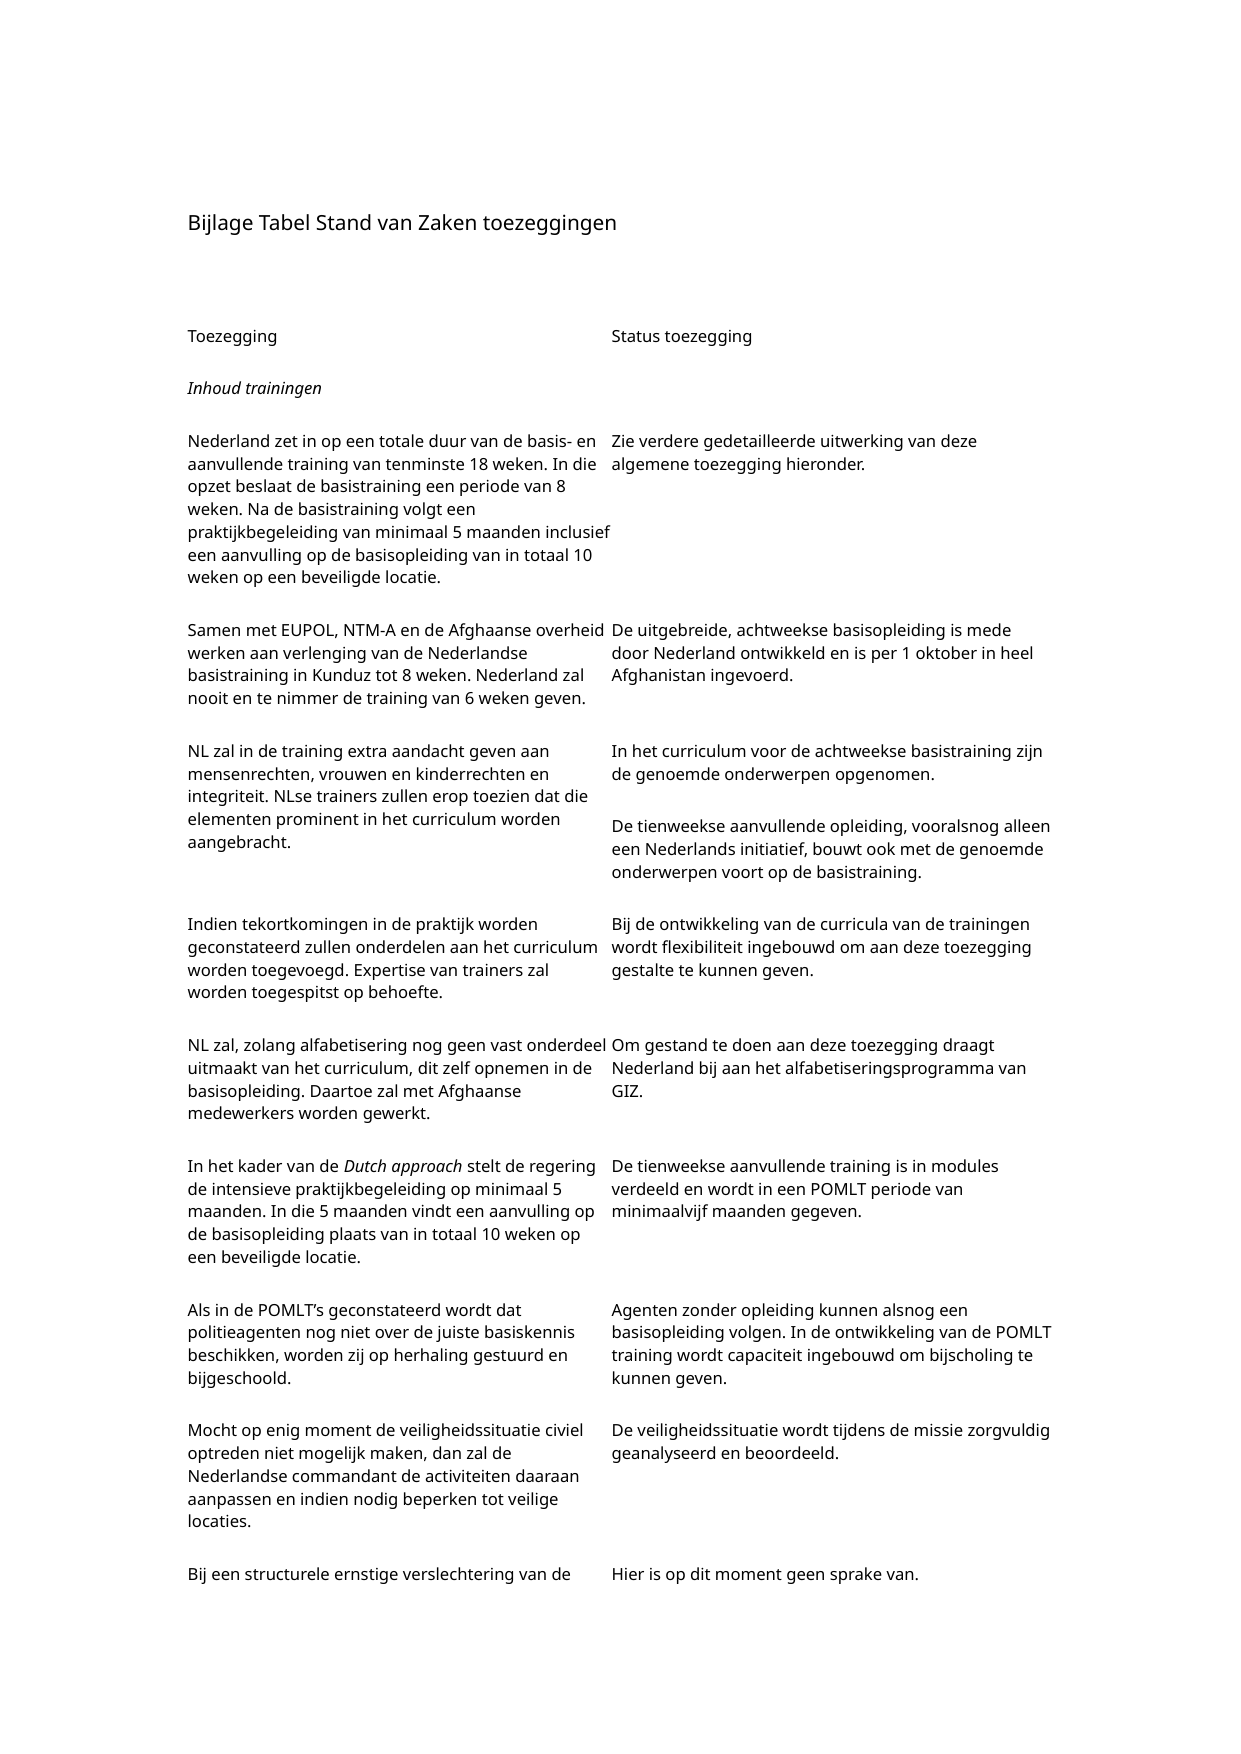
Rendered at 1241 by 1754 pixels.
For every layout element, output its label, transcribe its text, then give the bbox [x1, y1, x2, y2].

table_cell Bij de ontwikkeling van de curricula van de trainingen wordt flexibiliteit ingebouwd om aan deze toezegging gestalte te kunnen geven. [611, 913, 1053, 1034]
table_cell Als in de POMLT’s geconstateerd wordt dat politieagenten nog niet over de juiste basiskennis beschikken, worden zij op herhaling gestuurd en bijgeschoold. [188, 1298, 611, 1419]
table_cell Samen met EUPOL, NTM-A en de Afghaanse overheid werken aan verlenging van de Nederlandse basistraining in Kunduz tot 8 weken. Nederland zal nooit en te nimmer de training van 6 weken geven. [188, 619, 611, 739]
table_cell Hier is op dit moment geen sprake van. [611, 1563, 1053, 1585]
table_cell Inhoud trainingen [188, 377, 1053, 430]
table_cell Bij een structurele ernstige verslechtering van de [188, 1563, 611, 1585]
table_cell Agenten zonder opleiding kunnen alsnog een basisopleiding volgen. In de ontwikkeling van de POMLT training wordt capaciteit ingebouwd om bijscholing te kunnen geven. [611, 1298, 1053, 1419]
table_cell Zie verdere gedetailleerde uitwerking van deze algemene toezegging hieronder. [611, 430, 1053, 619]
table_cell In het curriculum voor de achtweekse basistraining zijn de genoemde onderwerpen opgenomen. De tienweekse aanvullende opleiding, vooralsnog alleen een Nederlands initiatief, bouwt ook met de genoemde onderwerpen voort op de basistraining. [611, 740, 1053, 913]
table_cell NL zal, zolang alfabetisering nog geen vast onderdeel uitmaakt van het curriculum, dit zelf opnemen in de basisopleiding. Daartoe zal met Afghaanse medewerkers worden gewerkt. [188, 1034, 611, 1155]
table_cell De veiligheidssituatie wordt tijdens de missie zorgvuldig geanalyseerd en beoordeeld. [611, 1419, 1053, 1563]
table_cell Mocht op enig moment de veiligheidssituatie civiel optreden niet mogelijk maken, dan zal de Nederlandse commandant de activiteiten daaraan aanpassen en indien nodig beperken tot veilige locaties. [188, 1419, 611, 1563]
table_header Toezegging [188, 324, 611, 377]
table_header Status toezegging [611, 324, 1053, 377]
subtitle Bijlage Tabel Stand van Zaken toezeggingen [187, 208, 1053, 236]
table_cell De uitgebreide, achtweekse basisopleiding is mede door Nederland ontwikkeld en is per 1 oktober in heel Afghanistan ingevoerd. [611, 619, 1053, 739]
table_cell Nederland zet in op een totale duur van de basis- en aanvullende training van tenminste 18 weken. In die opzet beslaat de basistraining een periode van 8 weken. Na de basistraining volgt een praktijkbegeleiding van minimaal 5 maanden inclusief een aanvulling op de basisopleiding van in totaal 10 weken op een beveiligde locatie. [188, 430, 611, 619]
table_cell Indien tekortkomingen in de praktijk worden geconstateerd zullen onderdelen aan het curriculum worden toegevoegd. Expertise van trainers zal worden toegespitst op behoefte. [188, 913, 611, 1034]
table_cell In het kader van de Dutch approach stelt de regering de intensieve praktijkbegeleiding op minimaal 5 maanden. In die 5 maanden vindt een aanvulling op de basisopleiding plaats van in totaal 10 weken op een beveiligde locatie. [188, 1155, 611, 1298]
table_cell De tienweekse aanvullende training is in modules verdeeld en wordt in een POMLT periode van minimaalvijf maanden gegeven. [611, 1155, 1053, 1298]
table_cell Om gestand te doen aan deze toezegging draagt Nederland bij aan het alfabetiseringsprogramma van GIZ. [611, 1034, 1053, 1155]
table_cell NL zal in de training extra aandacht geven aan mensenrechten, vrouwen en kinderrechten en integriteit. NLse trainers zullen erop toezien dat die elementen prominent in het curriculum worden aangebracht. [188, 740, 611, 913]
